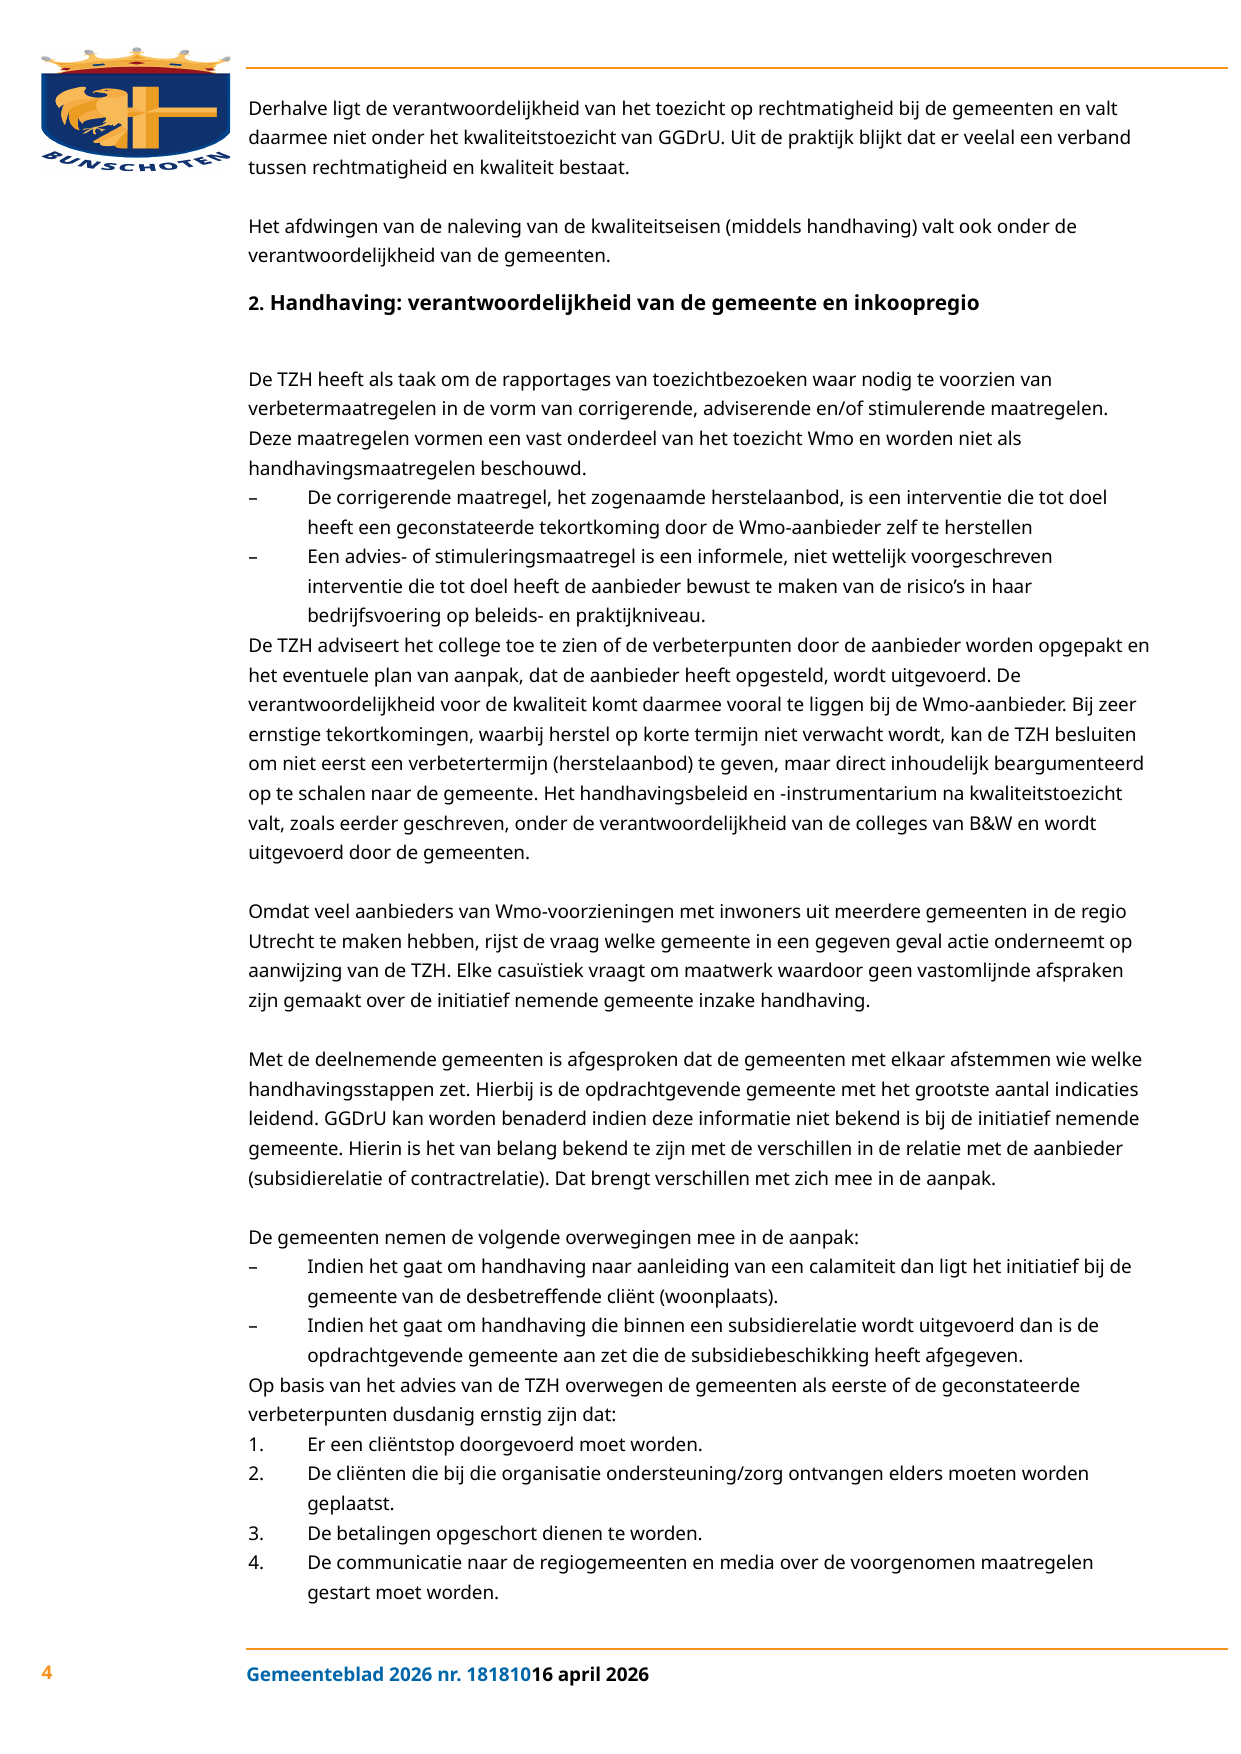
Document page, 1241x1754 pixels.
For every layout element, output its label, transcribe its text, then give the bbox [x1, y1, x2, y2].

text Op basis van het advies van de TZH overwegen de gemeenten als eerste of de geconstateerde verbeterpunten dusdanig ernstig zijn dat: [248, 1372, 1152, 1427]
text 2. Handhaving: verantwoordelijkheid van de gemeente en inkoopregio [248, 288, 1152, 317]
text Het afdwingen van de naleving van de kwaliteitseisen (middels handhaving) valt ook onder de verantwoordelijkheid van de gemeenten. [248, 213, 1152, 268]
list Er een cliëntstop doorgevoerd moet worden. [248, 1431, 1152, 1457]
list Indien het gaat om handhaving die binnen een subsidierelatie wordt uitgevoerd dan is de opdrachtgevende gemeente aan zet die de subsidiebeschikking heeft afgegeven. [248, 1313, 1152, 1368]
list De communicatie naar de regiogemeenten en media over de voorgenomen maatregelen gestart moet worden. [248, 1549, 1152, 1605]
text Derhalve ligt de verantwoordelijkheid van het toezicht op rechtmatigheid bij de gemeenten en valt daarmee niet onder het kwaliteitstoezicht van GGDrU. Uit de praktijk blijkt dat er veelal een verband tussen rechtmatigheid en kwaliteit bestaat. [248, 95, 1152, 180]
text De gemeenten nemen de volgende overwegingen mee in de aanpak: [248, 1224, 1152, 1250]
list De corrigerende maatregel, het zogenaamde herstelaanbod, is een interventie die tot doel heeft een geconstateerde tekortkoming door de Wmo-aanbieder zelf te herstellen [248, 484, 1152, 540]
list Een advies- of stimuleringsmaatregel is een informele, niet wettelijk voorgeschreven interventie die tot doel heeft de aanbieder bewust te maken van de risico’s in haar bedrijfsvoering op beleids- en praktijkniveau. [248, 543, 1152, 628]
picture [41, 47, 231, 172]
text Met de deelnemende gemeenten is afgesproken dat de gemeenten met elkaar afstemmen wie welke handhavingsstappen zet. Hierbij is de opdrachtgevende gemeente met het grootste aantal indicaties leidend. GGDrU kan worden benaderd indien deze informatie niet bekend is bij de initiatief nemende gemeente. Hierin is het van belang bekend te zijn met de verschillen in de relatie met de aanbieder (subsidierelatie of contractrelatie). Dat brengt verschillen met zich mee in de aanpak. [248, 1046, 1152, 1191]
text De TZH heeft als taak om de rapportages van toezichtbezoeken waar nodig te voorzien van verbetermaatregelen in de vorm van corrigerende, adviserende en/of stimulerende maatregelen. Deze maatregelen vormen een vast onderdeel van het toezicht Wmo en worden niet als handhavingsmaatregelen beschouwd. [248, 366, 1152, 481]
list De betalingen opgeschort dienen te worden. [248, 1520, 1152, 1546]
text De TZH adviseert het college toe te zien of de verbeterpunten door de aanbieder worden opgepakt en het eventuele plan van aanpak, dat de aanbieder heeft opgesteld, wordt uitgevoerd. De verantwoordelijkheid voor de kwaliteit komt daarmee vooral te liggen bij de Wmo-aanbieder. Bij zeer ernstige tekortkomingen, waarbij herstel op korte termijn niet verwacht wordt, kan de TZH besluiten om niet eerst een verbetertermijn (herstelaanbod) te geven, maar direct inhoudelijk beargumenteerd op te schalen naar de gemeente. Het handhavingsbeleid en -instrumentarium na kwaliteitstoezicht valt, zoals eerder geschreven, onder de verantwoordelijkheid van de colleges van B&W en wordt uitgevoerd door de gemeenten. [248, 632, 1152, 865]
list Indien het gaat om handhaving naar aanleiding van een calamiteit dan ligt het initiatief bij de gemeente van de desbetreffende cliënt (woonplaats). [248, 1253, 1152, 1309]
text Omdat veel aanbieders van Wmo-voorzieningen met inwoners uit meerdere gemeenten in de regio Utrecht te maken hebben, rijst de vraag welke gemeente in een gegeven geval actie onderneemt op aanwijzing van de TZH. Elke casuïstiek vraagt om maatwerk waardoor geen vastomlijnde afspraken zijn gemaakt over de initiatief nemende gemeente inzake handhaving. [248, 898, 1152, 1013]
list De cliënten die bij die organisatie ondersteuning/zorg ontvangen elders moeten worden geplaatst. [248, 1461, 1152, 1516]
